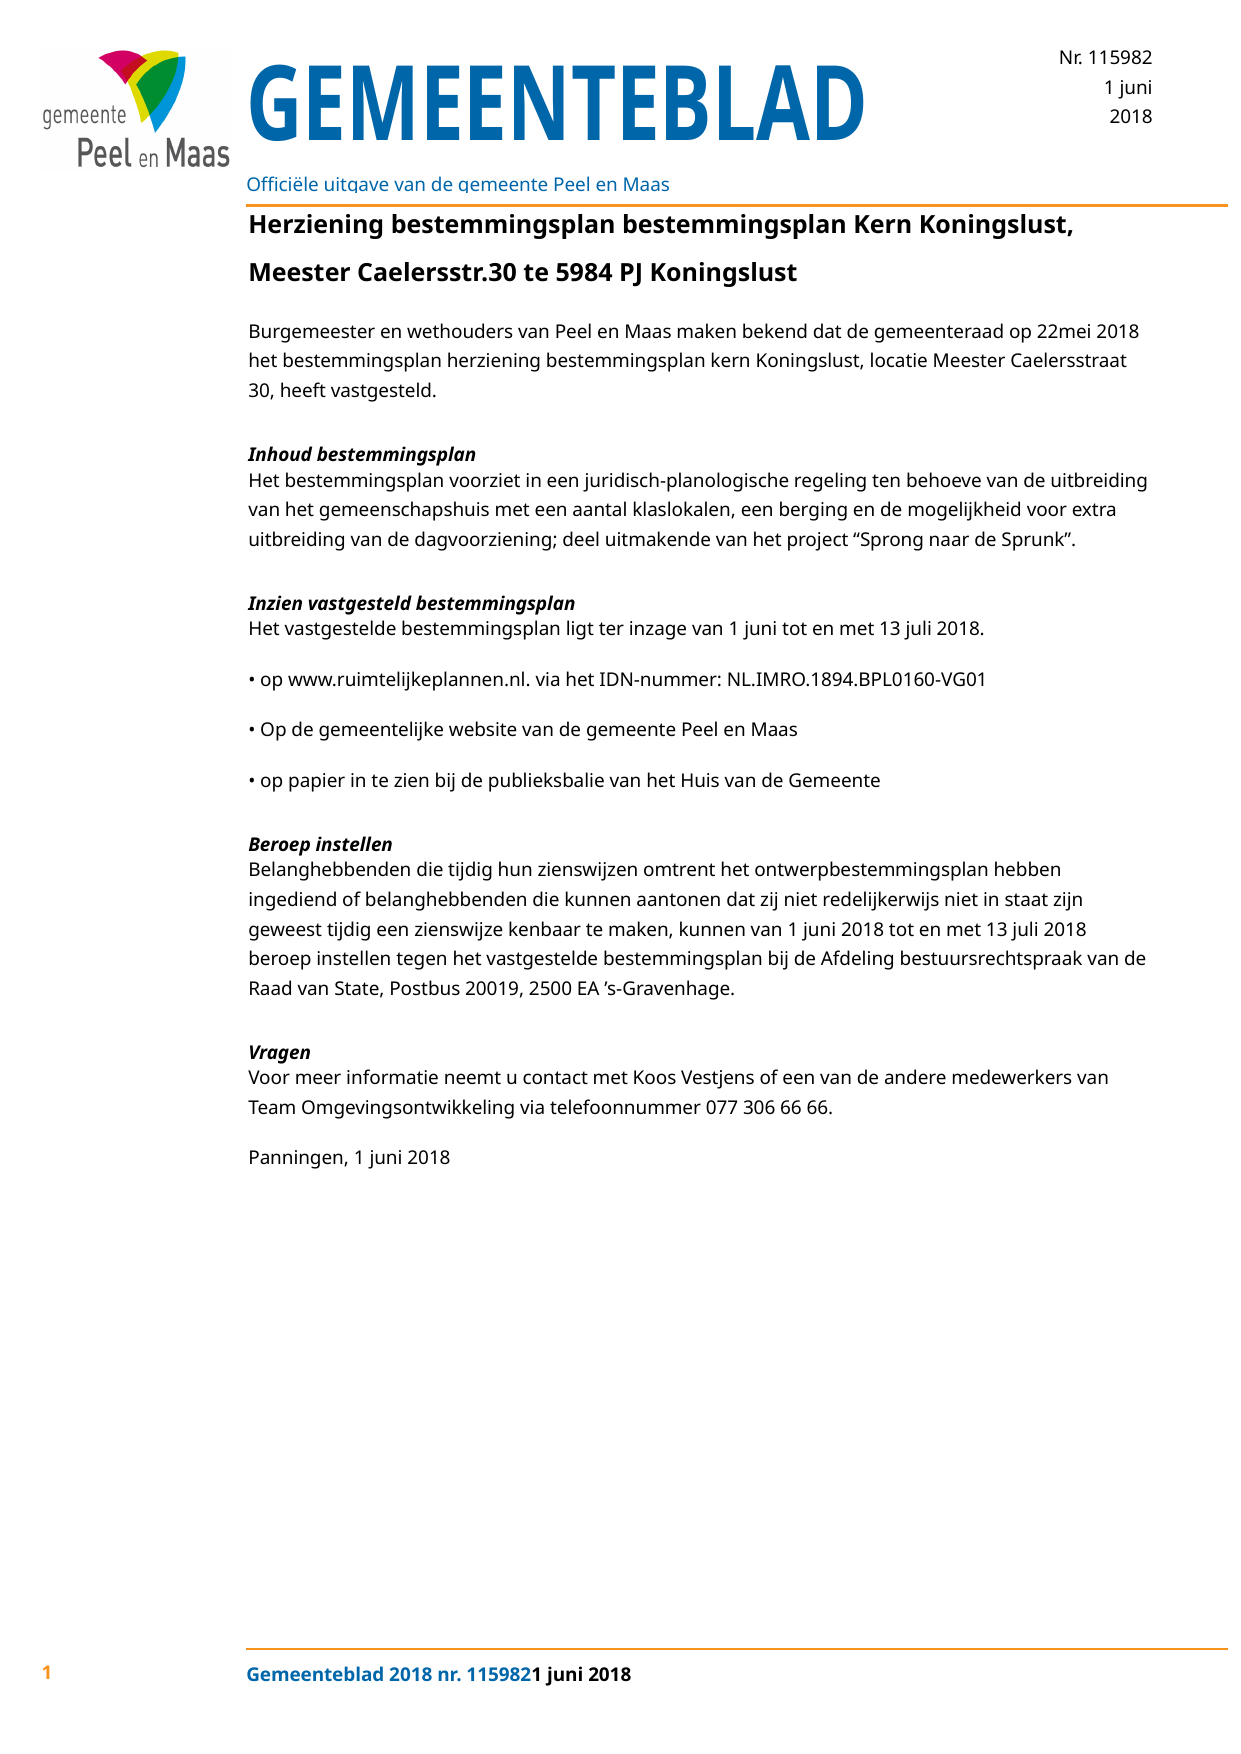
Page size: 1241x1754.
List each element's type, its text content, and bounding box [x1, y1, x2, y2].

picture [41, 47, 231, 172]
text • Op de gemeentelijke website van de gemeente Peel en Maas [248, 716, 1152, 742]
text Het bestemmingsplan voorziet in een juridisch-planologische regeling ten behoeve van de uitbreiding van het gemeenschapshuis met een aantal klaslokalen, een berging en de mogelijkheid voor extra uitbreiding van de dagvoorziening; deel uitmakende van het project “Sprong naar de Sprunk”. [248, 467, 1152, 552]
text • op www.ruimtelijkeplannen.nl. via het IDN-nummer: NL.IMRO.1894.BPL0160-VG01 [248, 666, 1152, 692]
text Panningen, 1 juni 2018 [248, 1144, 1152, 1170]
text Vragen [248, 1039, 1152, 1064]
text Voor meer informatie neemt u contact met Koos Vestjens of een van de andere medewerkers van Team Omgevingsontwikkeling via telefoonnummer 077 306 66 66. [248, 1064, 1152, 1120]
text Belanghebbenden die tijdig hun zienswijzen omtrent het ontwerpbestemmingsplan hebben ingediend of belanghebbenden die kunnen aantonen dat zij niet redelijkerwijs niet in staat zijn geweest tijdig een zienswijze kenbaar te maken, kunnen van 1 juni 2018 tot en met 13 juli 2018 beroep instellen tegen het vastgestelde bestemmingsplan bij de Afdeling bestuursrechtspraak van de Raad van State, Postbus 20019, 2500 EA ’s-Gravenhage. [248, 857, 1152, 1001]
text Beroep instellen [248, 831, 1152, 857]
text Burgemeester en wethouders van Peel en Maas maken bekend dat de gemeenteraad op 22mei 2018 het bestemmingsplan herziening bestemmingsplan kern Koningslust, locatie Meester Caelersstraat 30, heeft vastgesteld. [248, 318, 1152, 403]
text Herziening bestemmingsplan bestemmingsplan Kern Koningslust, Meester Caelersstr.30 te 5984 PJ Koningslust [248, 207, 1152, 288]
text • op papier in te zien bij de publieksbalie van het Huis van de Gemeente [248, 767, 1152, 793]
text Het vastgestelde bestemmingsplan ligt ter inzage van 1 juni tot en met 13 juli 2018. [248, 616, 1152, 641]
text Inhoud bestemmingsplan [248, 441, 1152, 467]
text Inzien vastgesteld bestemmingsplan [248, 590, 1152, 616]
